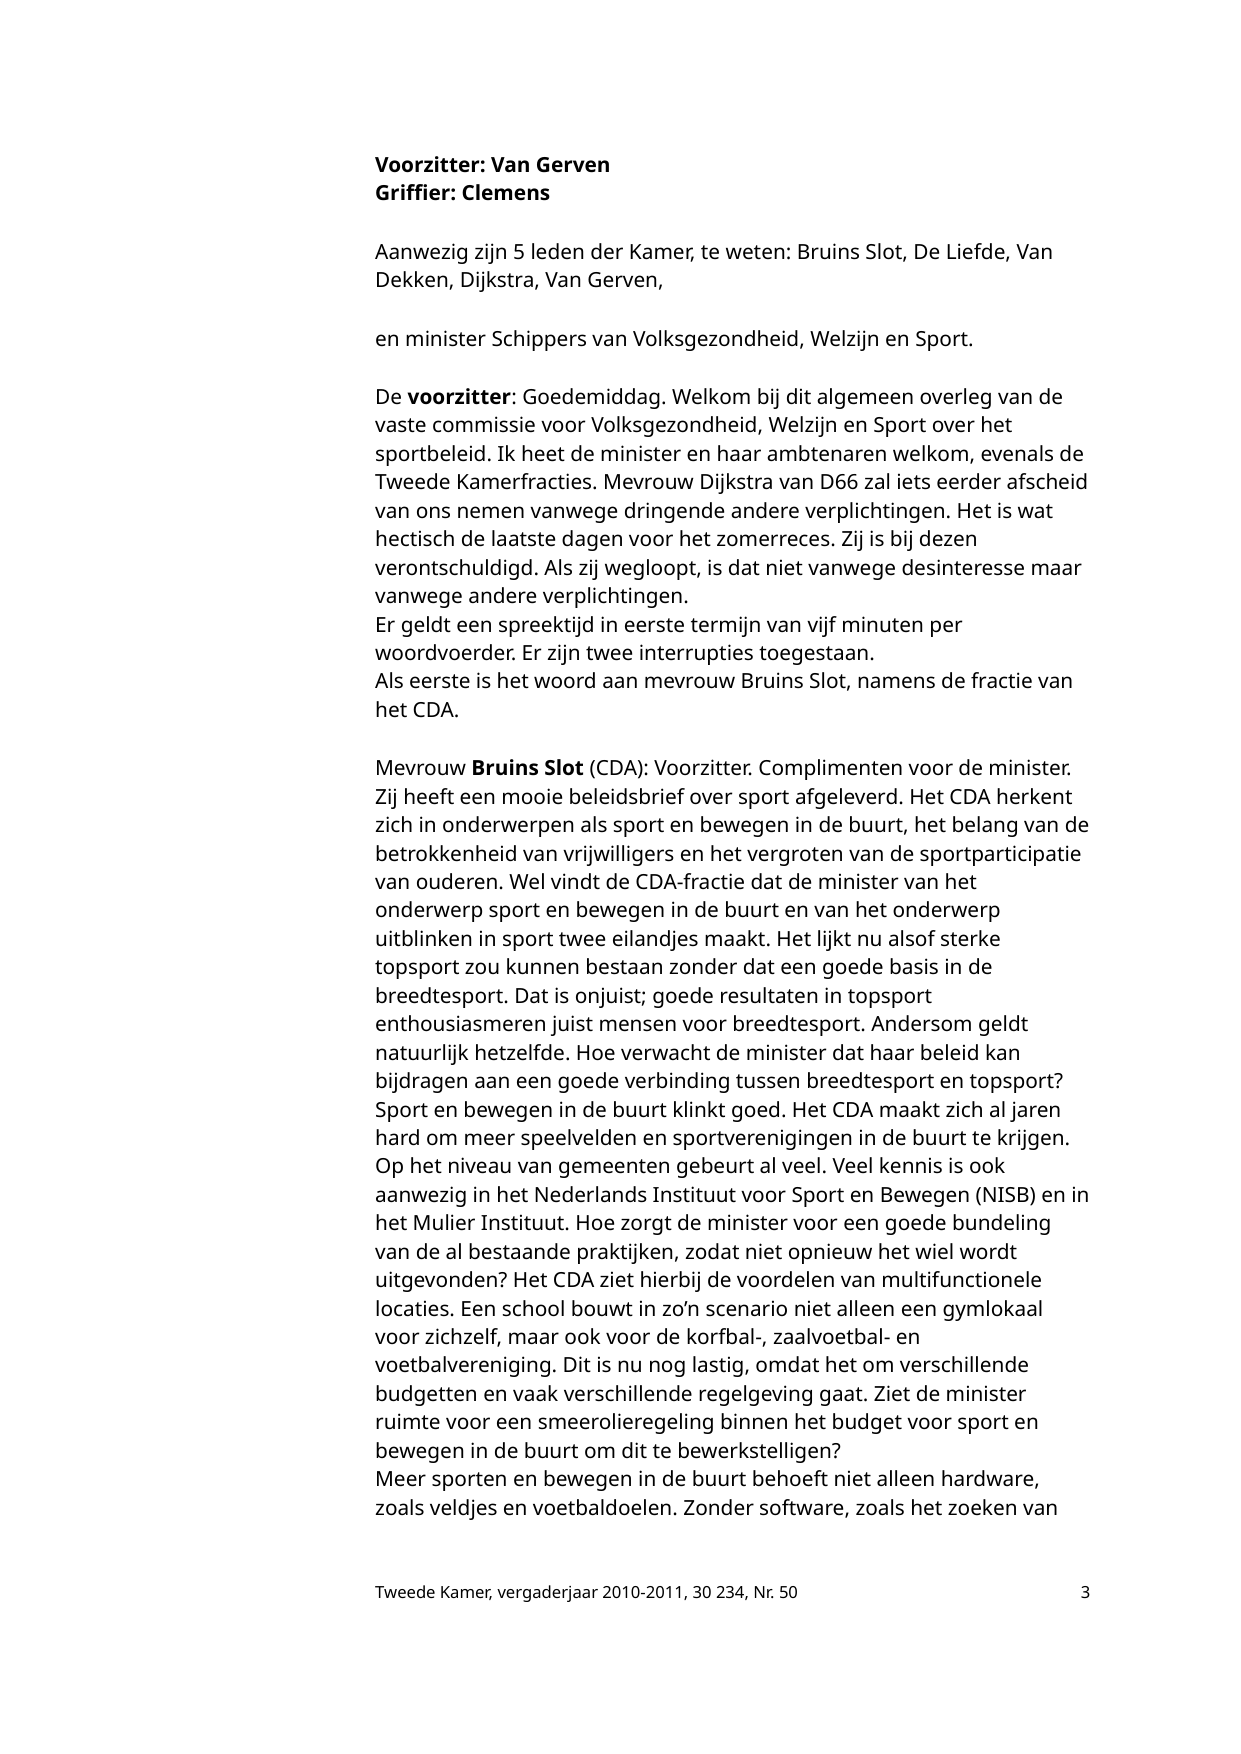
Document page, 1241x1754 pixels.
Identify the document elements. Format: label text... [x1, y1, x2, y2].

text Meer sporten en bewegen in de buurt behoeft niet alleen hardware, zoals veldjes en voetbaldoelen. Zonder software, zoals het zoeken van [375, 1464, 1090, 1521]
text Voorzitter: Van Gerven [375, 150, 1090, 178]
text Er geldt een spreektijd in eerste termijn van vijf minuten per woordvoerder. Er zijn twee interrupties toegestaan. [375, 610, 1090, 667]
text De voorzitter: Goedemiddag. Welkom bij dit algemeen overleg van de vaste commissie voor Volksgezondheid, Welzijn en Sport over het sportbeleid. Ik heet de minister en haar ambtenaren welkom, evenals de Tweede Kamerfracties. Mevrouw Dijkstra van D66 zal iets eerder afscheid van ons nemen vanwege dringende andere verplichtingen. Het is wat hectisch de laatste dagen voor het zomerreces. Zij is bij dezen verontschuldigd. Als zij wegloopt, is dat niet vanwege desinteresse maar vanwege andere verplichtingen. [375, 382, 1090, 610]
text en minister Schippers van Volksgezondheid, Welzijn en Sport. [375, 324, 1090, 352]
text Sport en bewegen in de buurt klinkt goed. Het CDA maakt zich al jaren hard om meer speelvelden en sportverenigingen in de buurt te krijgen. Op het niveau van gemeenten gebeurt al veel. Veel kennis is ook aanwezig in het Nederlands Instituut voor Sport en Bewegen (NISB) en in het Mulier Instituut. Hoe zorgt de minister voor een goede bundeling van de al bestaande praktijken, zodat niet opnieuw het wiel wordt uitgevonden? Het CDA ziet hierbij de voordelen van multifunctionele locaties. Een school bouwt in zo’n scenario niet alleen een gymlokaal voor zichzelf, maar ook voor de korfbal-, zaalvoetbal- en voetbalvereniging. Dit is nu nog lastig, omdat het om verschillende budgetten en vaak verschillende regelgeving gaat. Ziet de minister ruimte voor een smeerolieregeling binnen het budget voor sport en bewegen in de buurt om dit te bewerkstelligen? [375, 1095, 1090, 1464]
text Mevrouw Bruins Slot (CDA): Voorzitter. Complimenten voor de minister. Zij heeft een mooie beleidsbrief over sport afgeleverd. Het CDA herkent zich in onderwerpen als sport en bewegen in de buurt, het belang van de betrokkenheid van vrijwilligers en het vergroten van de sportparticipatie van ouderen. Wel vindt de CDA-fractie dat de minister van het onderwerp sport en bewegen in de buurt en van het onderwerp uitblinken in sport twee eilandjes maakt. Het lijkt nu alsof sterke topsport zou kunnen bestaan zonder dat een goede basis in de breedtesport. Dat is onjuist; goede resultaten in topsport enthousiasmeren juist mensen voor breedtesport. Andersom geldt natuurlijk hetzelfde. Hoe verwacht de minister dat haar beleid kan bijdragen aan een goede verbinding tussen breedtesport en topsport? [375, 753, 1090, 1095]
text Als eerste is het woord aan mevrouw Bruins Slot, namens de fractie van het CDA. [375, 667, 1090, 723]
text Griffier: Clemens [375, 178, 1090, 207]
text Aanwezig zijn 5 leden der Kamer, te weten: Bruins Slot, De Liefde, Van Dekken, Dijkstra, Van Gerven, [375, 237, 1090, 294]
